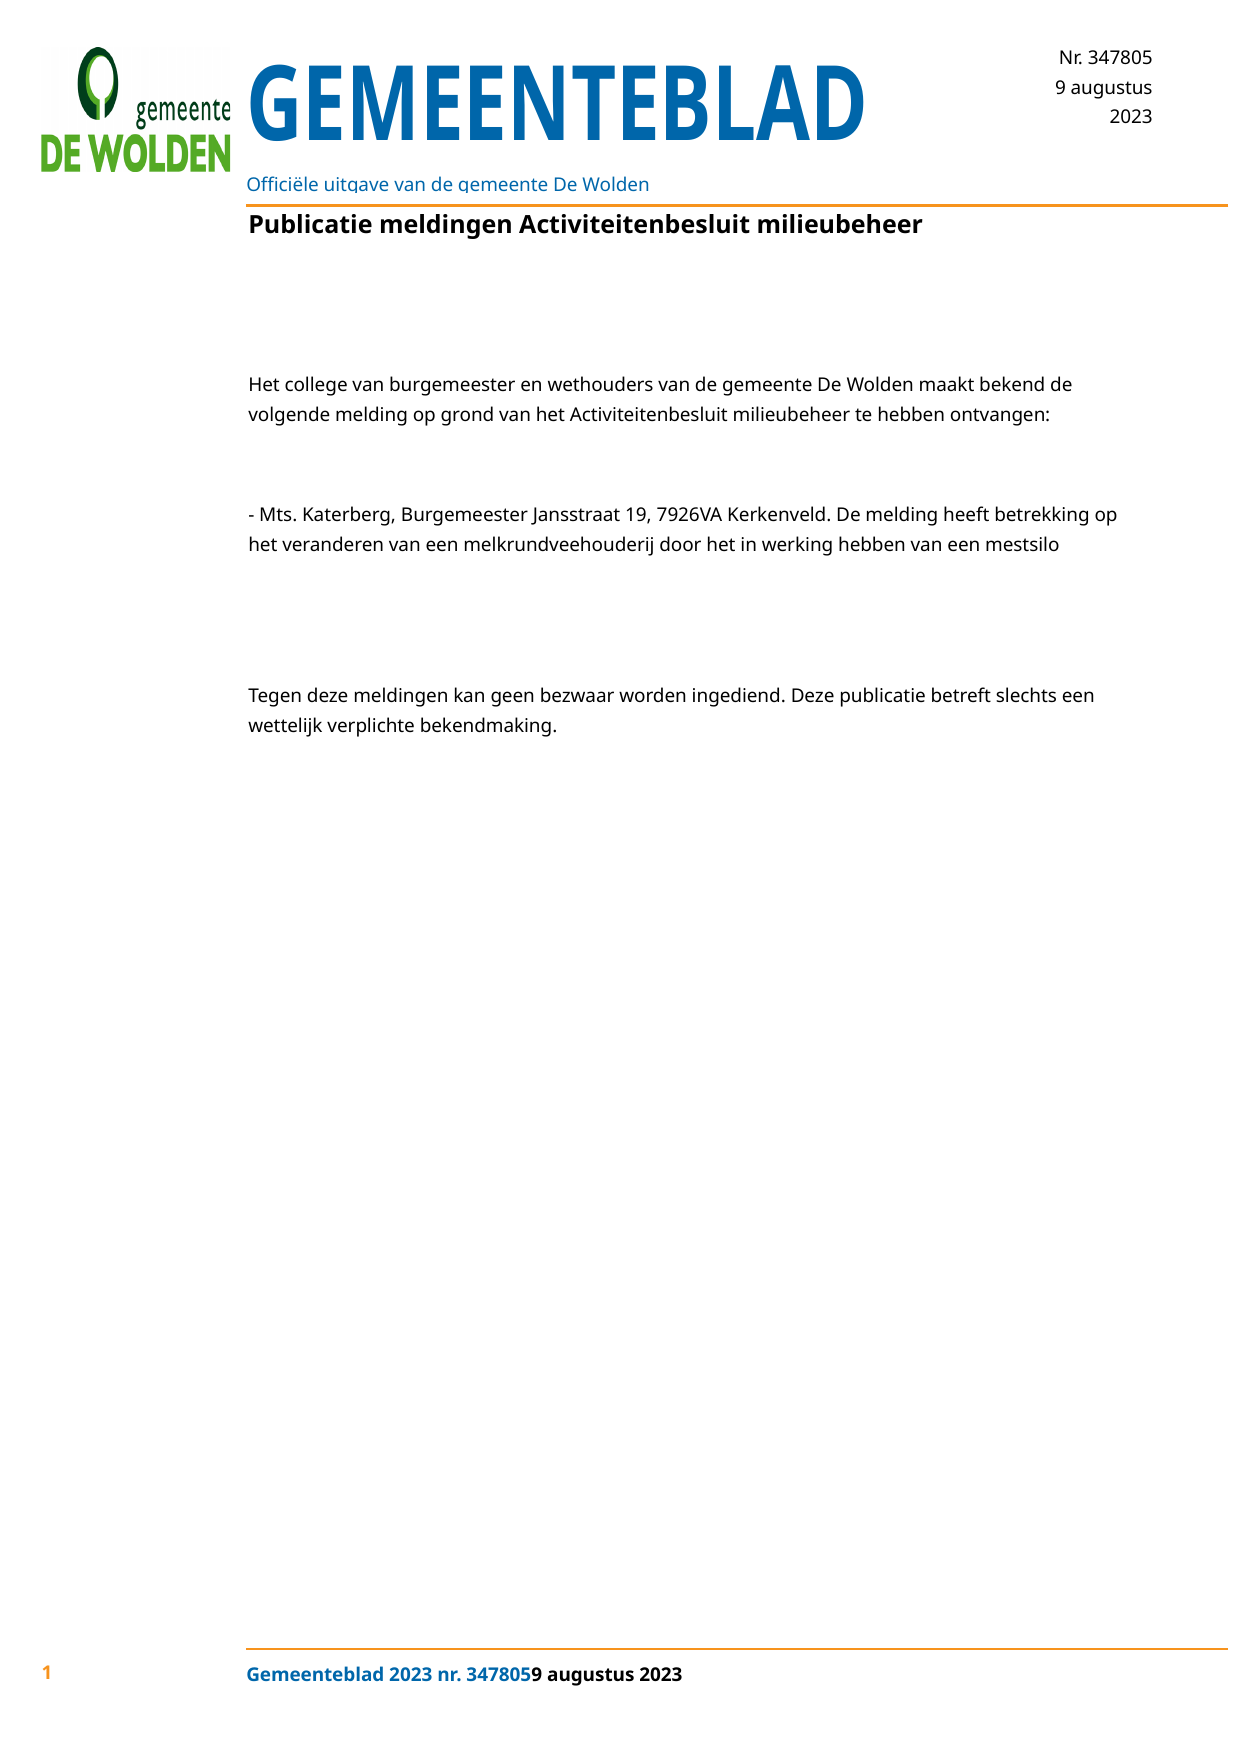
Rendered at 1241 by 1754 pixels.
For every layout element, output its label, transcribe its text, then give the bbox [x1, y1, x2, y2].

text - Mts. Katerberg, Burgemeester Jansstraat 19, 7926VA Kerkenveld. De melding heeft betrekking op het veranderen van een melkrundveehouderij door het in werking hebben van een mestsilo [248, 502, 1152, 557]
text Publicatie meldingen Activiteitenbesluit milieubeheer [248, 207, 1152, 241]
text Tegen deze meldingen kan geen bezwaar worden ingediend. Deze publicatie betreft slechts een wettelijk verplichte bekendmaking. [248, 682, 1152, 738]
text Het college van burgemeester en wethouders van de gemeente De Wolden maakt bekend de volgende melding op grond van het Activiteitenbesluit milieubeheer te hebben ontvangen: [248, 371, 1152, 426]
picture [41, 47, 231, 172]
